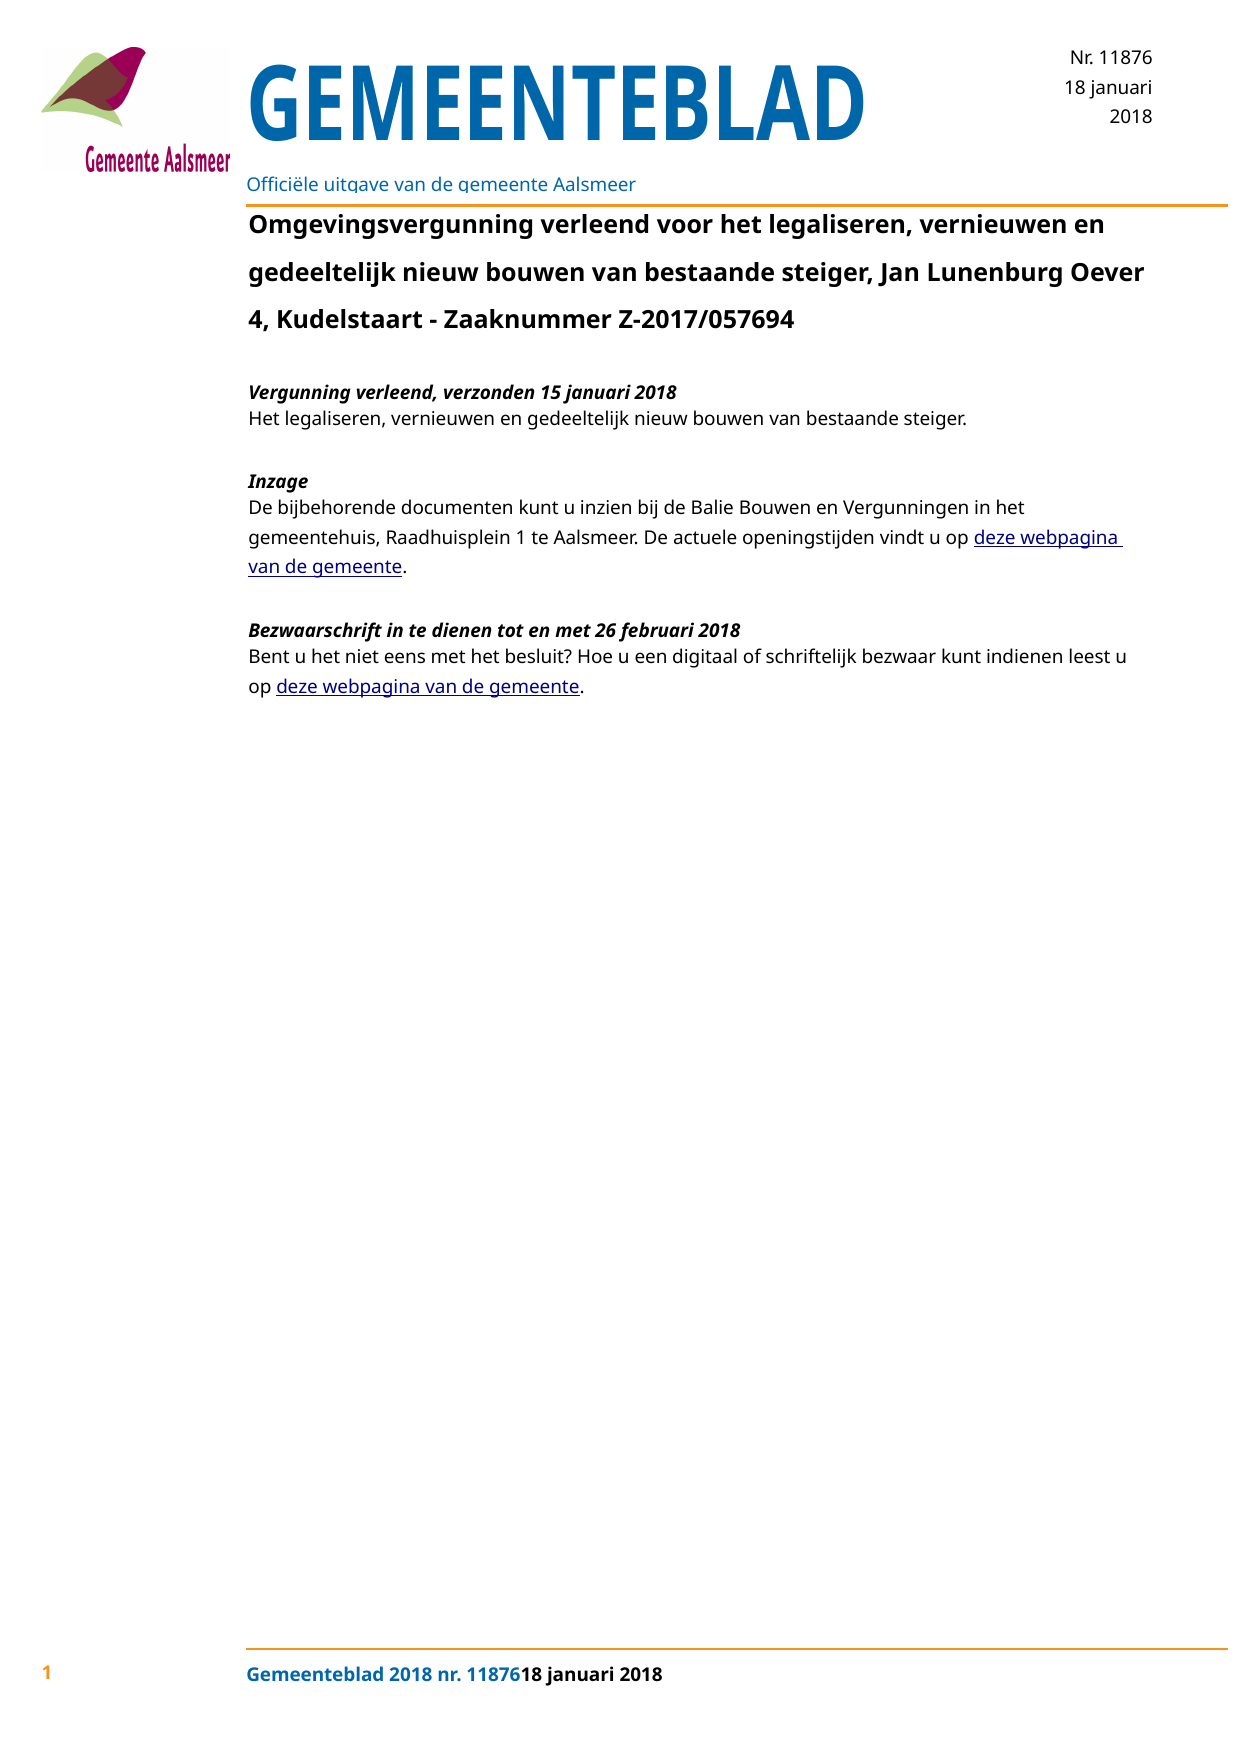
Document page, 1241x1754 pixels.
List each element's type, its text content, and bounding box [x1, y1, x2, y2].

text Vergunning verleend, verzonden 15 januari 2018 [248, 379, 1152, 405]
text Omgevingsvergunning verleend voor het legaliseren, vernieuwen en gedeeltelijk nieuw bouwen van bestaande steiger, Jan Lunenburg Oever 4, Kudelstaart - Zaaknummer Z-2017/057694 [248, 207, 1152, 336]
text Bezwaarschrift in te dienen tot en met 26 februari 2018 [248, 618, 1152, 643]
text Bent u het niet eens met het besluit? Hoe u een digitaal of schriftelijk bezwaar kunt indienen leest u op deze webpagina van de gemeente. [248, 643, 1152, 699]
text Inzage [248, 469, 1152, 494]
picture [41, 47, 231, 172]
text Het legaliseren, vernieuwen en gedeeltelijk nieuw bouwen van bestaande steiger. [248, 405, 1152, 431]
text De bijbehorende documenten kunt u inzien bij de Balie Bouwen en Vergunningen in het gemeentehuis, Raadhuisplein 1 te Aalsmeer. De actuele openingstijden vindt u op deze webpagina van de gemeente. [248, 494, 1152, 579]
